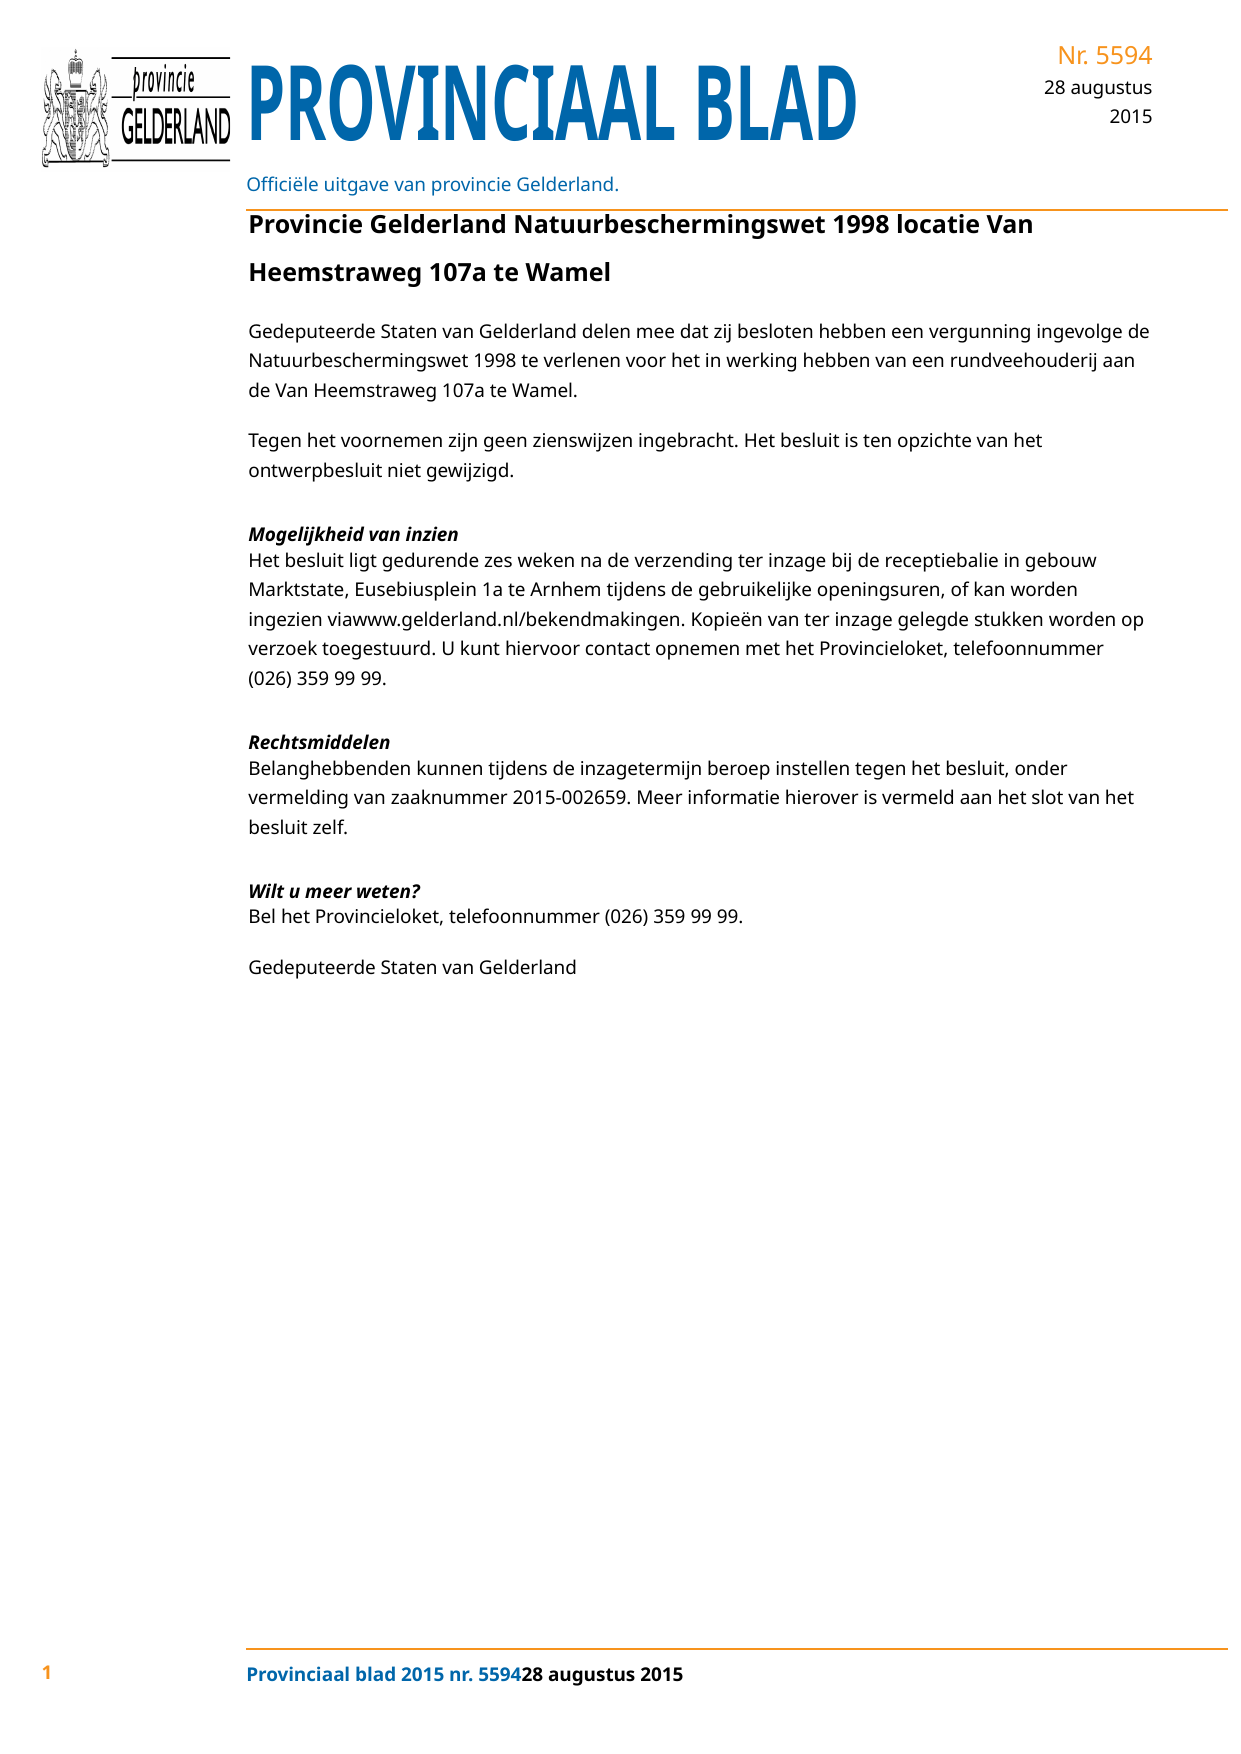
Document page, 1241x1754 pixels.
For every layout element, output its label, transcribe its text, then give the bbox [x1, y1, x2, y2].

text Wilt u meer weten? [248, 878, 1152, 904]
text Bel het Provincieloket, telefoonnummer (026) 359 99 99. [248, 904, 1152, 929]
text Belanghebbenden kunnen tijdens de inzagetermijn beroep instellen tegen het besluit, onder vermelding van zaaknummer 2015-002659. Meer informatie hierover is vermeld aan het slot van het besluit zelf. [248, 755, 1152, 840]
text Provincie Gelderland Natuurbeschermingswet 1998 locatie Van Heemstraweg 107a te Wamel [248, 211, 1152, 288]
picture [41, 47, 231, 172]
text Gedeputeerde Staten van Gelderland [248, 954, 1152, 980]
text Mogelijkheid van inzien [248, 521, 1152, 547]
text Tegen het voornemen zijn geen zienswijzen ingebracht. Het besluit is ten opzichte van het ontwerpbesluit niet gewijzigd. [248, 427, 1152, 483]
text Het besluit ligt gedurende zes weken na de verzending ter inzage bij de receptiebalie in gebouw Marktstate, Eusebiusplein 1a te Arnhem tijdens de gebruikelijke openingsuren, of kan worden ingezien viawww.gelderland.nl/bekendmakingen. Kopieën van ter inzage gelegde stukken worden op verzoek toegestuurd. U kunt hiervoor contact opnemen met het Provincieloket, telefoonnummer (026) 359 99 99. [248, 547, 1152, 691]
text Gedeputeerde Staten van Gelderland delen mee dat zij besloten hebben een vergunning ingevolge de Natuurbeschermingswet 1998 te verlenen voor het in werking hebben van een rundveehouderij aan de Van Heemstraweg 107a te Wamel. [248, 318, 1152, 403]
text Rechtsmiddelen [248, 729, 1152, 755]
